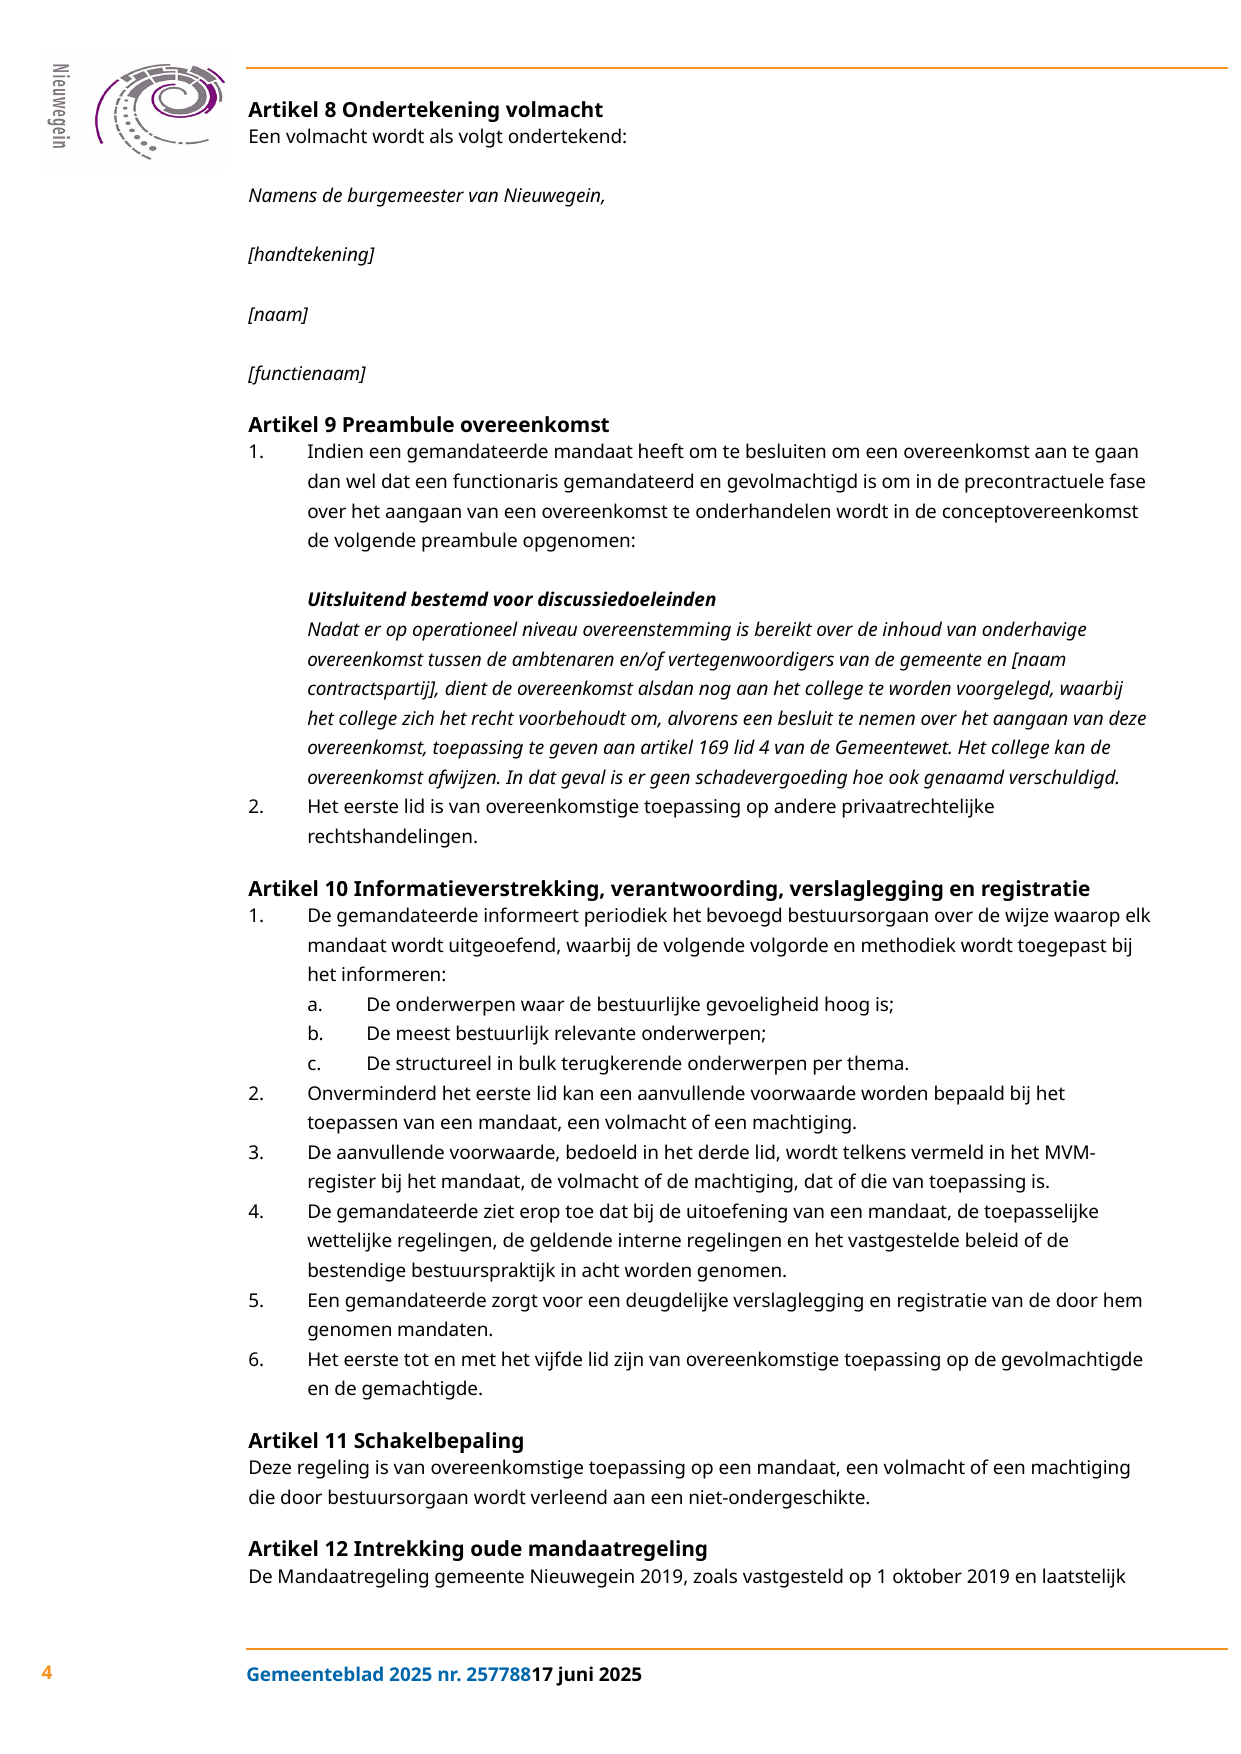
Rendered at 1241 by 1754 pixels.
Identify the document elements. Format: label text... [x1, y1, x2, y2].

text Artikel 11 Schakelbepaling [248, 1426, 1152, 1454]
list De meest bestuurlijk relevante onderwerpen; [307, 1021, 1152, 1046]
text Artikel 9 Preambule overeenkomst [248, 410, 1152, 439]
picture [41, 47, 231, 172]
list Indien een gemandateerde mandaat heeft om te besluiten om een overeenkomst aan te gaan dan wel dat een functionaris gemandateerd en gevolmachtigd is om in de precontractuele fase over het aangaan van een overeenkomst te onderhandelen wordt in de conceptovereenkomst de volgende preambule opgenomen: [248, 439, 1152, 553]
text [naam] [248, 301, 1152, 326]
list Het eerste lid is van overeenkomstige toepassing op andere privaatrechtelijke rechtshandelingen. [248, 794, 1152, 849]
list De gemandateerde informeert periodiek het bevoegd bestuursorgaan over de wijze waarop elk mandaat wordt uitgeoefend, waarbij de volgende volgorde en methodiek wordt toegepast bij het informeren: [248, 902, 1152, 987]
text Artikel 12 Intrekking oude mandaatregeling [248, 1534, 1152, 1563]
text [handtekening] [248, 242, 1152, 267]
text Deze regeling is van overeenkomstige toepassing op een mandaat, een volmacht of een machtiging die door bestuursorgaan wordt verleend aan een niet-ondergeschikte. [248, 1454, 1152, 1510]
list Onverminderd het eerste lid kan een aanvullende voorwaarde worden bepaald bij het toepassen van een mandaat, een volmacht of een machtiging. [248, 1080, 1152, 1135]
text Namens de burgemeester van Nieuwegein, [248, 182, 1152, 208]
list De structureel in bulk terugkerende onderwerpen per thema. [307, 1050, 1152, 1076]
text [functienaam] [248, 360, 1152, 386]
list De onderwerpen waar de bestuurlijke gevoeligheid hoog is; [307, 991, 1152, 1017]
list De aanvullende voorwaarde, bedoeld in het derde lid, wordt telkens vermeld in het MVM-register bij het mandaat, de volmacht of de machtiging, dat of die van toepassing is. [248, 1139, 1152, 1194]
text Een volmacht wordt als volgt ondertekend: [248, 123, 1152, 149]
list De gemandateerde ziet erop toe dat bij de uitoefening van een mandaat, de toepasselijke wettelijke regelingen, de geldende interne regelingen en het vastgestelde beleid of de bestendige bestuurspraktijk in acht worden genomen. [248, 1198, 1152, 1283]
text Artikel 8 Ondertekening volmacht [248, 95, 1152, 123]
text De Mandaatregeling gemeente Nieuwegein 2019, zoals vastgesteld op 1 oktober 2019 en laatstelijk [248, 1563, 1152, 1588]
list Het eerste tot en met het vijfde lid zijn van overeenkomstige toepassing op de gevolmachtigde en de gemachtigde. [248, 1346, 1152, 1401]
list Nadat er op operationeel niveau overeenstemming is bereikt over de inhoud van onderhavige overeenkomst tussen de ambtenaren en/of vertegenwoordigers van de gemeente en [naam contractspartij], dient de overeenkomst alsdan nog aan het college te worden voorgelegd, waarbij het college zich het recht voorbehoudt om, alvorens een besluit te nemen over het aangaan van deze overeenkomst, toepassing te geven aan artikel 169 lid 4 van de Gemeentewet. Het college kan de overeenkomst afwijzen. In dat geval is er geen schadevergoeding hoe ook genaamd verschuldigd. [248, 616, 1152, 790]
list Uitsluitend bestemd voor discussiedoeleinden [248, 587, 1152, 612]
list Een gemandateerde zorgt voor een deugdelijke verslaglegging en registratie van de door hem genomen mandaten. [248, 1287, 1152, 1342]
text Artikel 10 Informatieverstrekking, verantwoording, verslaglegging en registratie [248, 874, 1152, 902]
